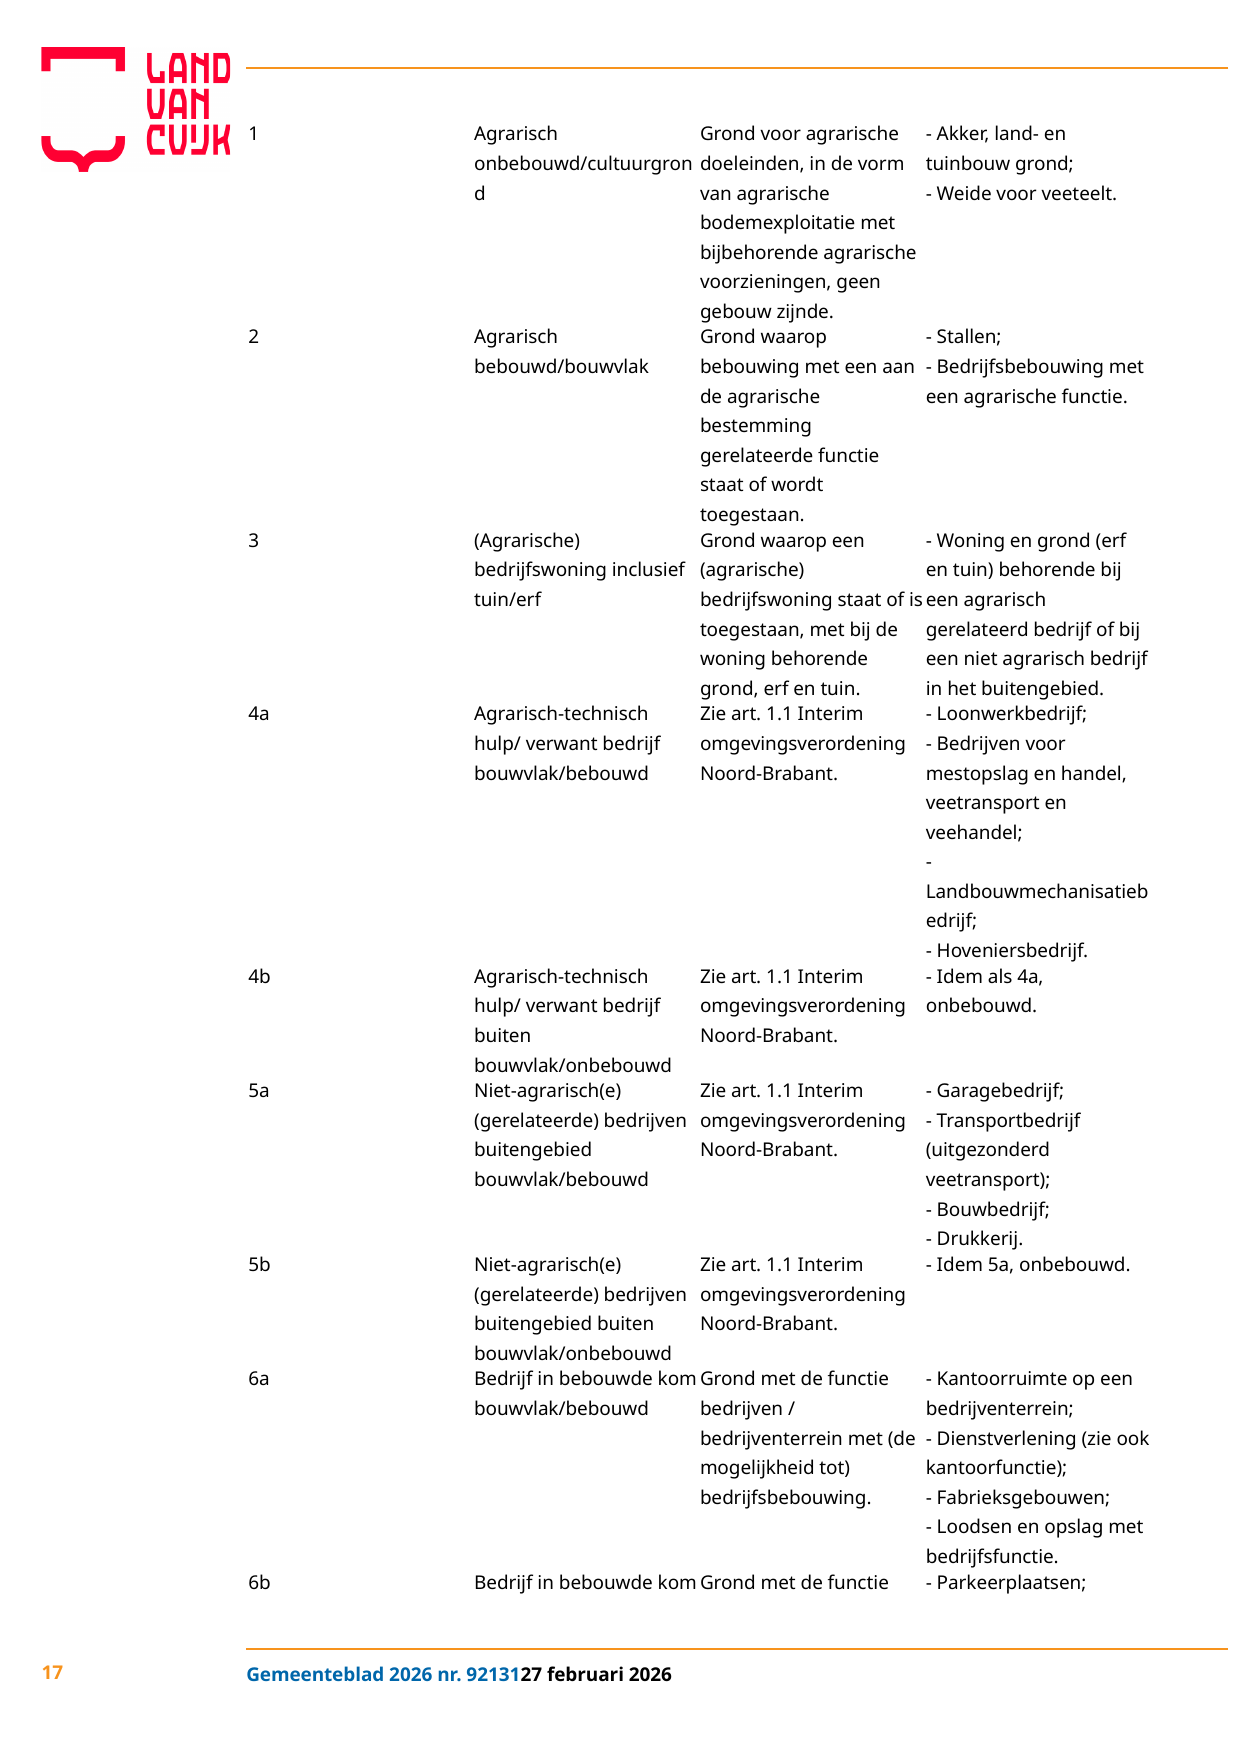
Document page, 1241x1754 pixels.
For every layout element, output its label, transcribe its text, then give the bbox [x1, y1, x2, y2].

table_cell - Stallen; - Bedrijfsbebouwing met een agrarische functie. [926, 324, 1152, 527]
table_cell Niet-agrarisch(e) (gerelateerde) bedrijven buitengebied bouwvlak/bebouwd [474, 1078, 700, 1251]
table_cell Agrarisch-technisch hulp/ verwant bedrijf buiten bouwvlak/onbebouwd [474, 963, 700, 1077]
table_cell Agrarisch bebouwd/bouwvlak [474, 324, 700, 527]
table_cell - Woning en grond (erf en tuin) behorende bij een agrarisch gerelateerd bedrijf of bij een niet agrarisch bedrijf in het buitengebied. [926, 527, 1152, 701]
table_cell [926, 95, 1152, 121]
table_cell 1 [248, 121, 474, 324]
table_cell - Loonwerkbedrijf; - Bedrijven voor mestopslag en handel, veetransport en veehandel; - Landbouwmechanisatiebedrijf; - Hoveniersbedrijf. [926, 701, 1152, 963]
table_cell Bedrijf in bebouwde kom [474, 1569, 700, 1594]
table_cell Agrarisch-technisch hulp/ verwant bedrijf bouwvlak/bebouwd [474, 701, 700, 963]
table_cell [248, 95, 474, 121]
table_cell Zie art. 1.1 Interim omgevingsverordening Noord-Brabant. [700, 963, 926, 1077]
table_cell 4a [248, 701, 474, 963]
table_cell 4b [248, 963, 474, 1077]
table_cell [474, 95, 700, 121]
table_cell Zie art. 1.1 Interim omgevingsverordening Noord-Brabant. [700, 1078, 926, 1251]
table_cell 5b [248, 1251, 474, 1366]
table_cell Grond voor agrarische doeleinden, in de vorm van agrarische bodemexploitatie met bijbehorende agrarische voorzieningen, geen gebouw zijnde. [700, 121, 926, 324]
table_cell - Garagebedrijf; - Transportbedrijf (uitgezonderd veetransport); - Bouwbedrijf; - Drukkerij. [926, 1078, 1152, 1251]
table_cell Grond waarop een (agrarische) bedrijfswoning staat of is toegestaan, met bij de woning behorende grond, erf en tuin. [700, 527, 926, 701]
table_cell Zie art. 1.1 Interim omgevingsverordening Noord-Brabant. [700, 701, 926, 963]
table_cell (Agrarische) bedrijfswoning inclusief tuin/erf [474, 527, 700, 701]
table_cell Agrarisch onbebouwd/cultuurgrond [474, 121, 700, 324]
table_cell 6a [248, 1366, 474, 1569]
table_cell Bedrijf in bebouwde kom bouwvlak/bebouwd [474, 1366, 700, 1569]
table_cell - Idem 5a, onbebouwd. [926, 1251, 1152, 1366]
table_cell - Idem als 4a, onbebouwd. [926, 963, 1152, 1077]
table_cell Grond met de functie bedrijven / bedrijventerrein met (de mogelijkheid tot) bedrijfsbebouwing. [700, 1366, 926, 1569]
table_cell - Kantoorruimte op een bedrijventerrein; - Dienstverlening (zie ook kantoorfunctie); - Fabrieksgebouwen; - Loodsen en opslag met bedrijfsfunctie. [926, 1366, 1152, 1569]
table_cell - Akker, land- en tuinbouw grond; - Weide voor veeteelt. [926, 121, 1152, 324]
table_cell Niet-agrarisch(e) (gerelateerde) bedrijven buitengebied buiten bouwvlak/onbebouwd [474, 1251, 700, 1366]
table_cell 6b [248, 1569, 474, 1594]
table_cell - Parkeerplaatsen; [926, 1569, 1152, 1594]
table_cell Grond met de functie [700, 1569, 926, 1594]
table_cell [700, 95, 926, 121]
table_cell Zie art. 1.1 Interim omgevingsverordening Noord-Brabant. [700, 1251, 926, 1366]
table_cell Grond waarop bebouwing met een aan de agrarische bestemming gerelateerde functie staat of wordt toegestaan. [700, 324, 926, 527]
picture [41, 47, 231, 172]
table_cell 2 [248, 324, 474, 527]
table_cell 3 [248, 527, 474, 701]
table_cell 5a [248, 1078, 474, 1251]
